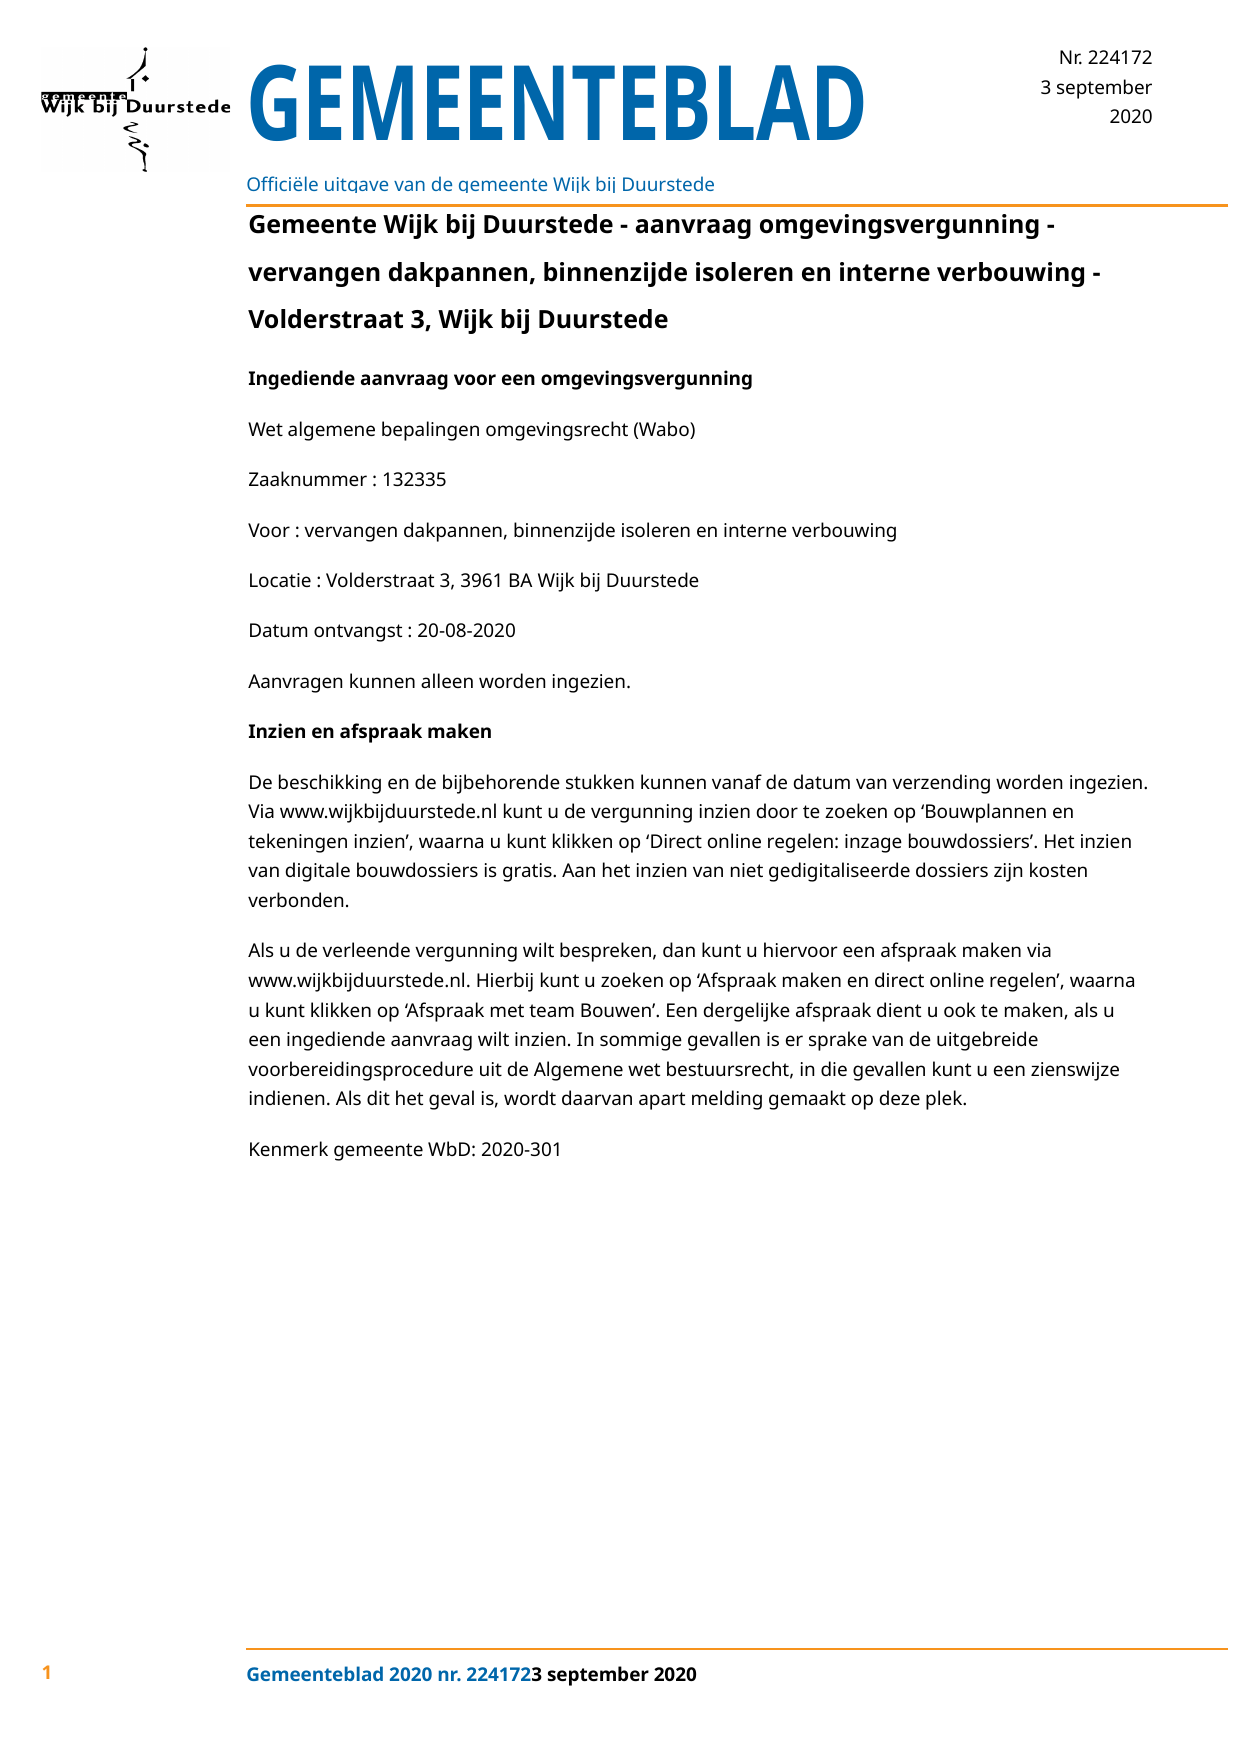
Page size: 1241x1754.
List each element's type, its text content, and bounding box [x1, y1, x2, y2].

text Locatie : Volderstraat 3, 3961 BA Wijk bij Duurstede [248, 567, 1152, 593]
text Wet algemene bepalingen omgevingsrecht (Wabo) [248, 416, 1152, 442]
text Gemeente Wijk bij Duurstede - aanvraag omgevingsvergunning - vervangen dakpannen, binnenzijde isoleren en interne verbouwing - Volderstraat 3, Wijk bij Duurstede [248, 207, 1152, 336]
text Datum ontvangst : 20-08-2020 [248, 618, 1152, 643]
text Als u de verleende vergunning wilt bespreken, dan kunt u hiervoor een afspraak maken via www.wijkbijduurstede.nl. Hierbij kunt u zoeken op ‘Afspraak maken en direct online regelen’, waarna u kunt klikken op ‘Afspraak met team Bouwen’. Een dergelijke afspraak dient u ook te maken, als u een ingediende aanvraag wilt inzien. In sommige gevallen is er sprake van de uitgebreide voorbereidingsprocedure uit de Algemene wet bestuursrecht, in die gevallen kunt u een zienswijze indienen. Als dit het geval is, wordt daarvan apart melding gemaakt op deze plek. [248, 938, 1152, 1111]
text Inzien en afspraak maken [248, 718, 1152, 744]
text Voor : vervangen dakpannen, binnenzijde isoleren en interne verbouwing [248, 517, 1152, 542]
text Kenmerk gemeente WbD: 2020-301 [248, 1136, 1152, 1162]
text Ingediende aanvraag voor een omgevingsvergunning [248, 366, 1152, 391]
picture [41, 47, 231, 172]
text Aanvragen kunnen alleen worden ingezien. [248, 668, 1152, 694]
text Zaaknummer : 132335 [248, 466, 1152, 492]
text De beschikking en de bijbehorende stukken kunnen vanaf de datum van verzending worden ingezien. Via www.wijkbijduurstede.nl kunt u de vergunning inzien door te zoeken op ‘Bouwplannen en tekeningen inzien’, waarna u kunt klikken op ‘Direct online regelen: inzage bouwdossiers’. Het inzien van digitale bouwdossiers is gratis. Aan het inzien van niet gedigitaliseerde dossiers zijn kosten verbonden. [248, 769, 1152, 913]
